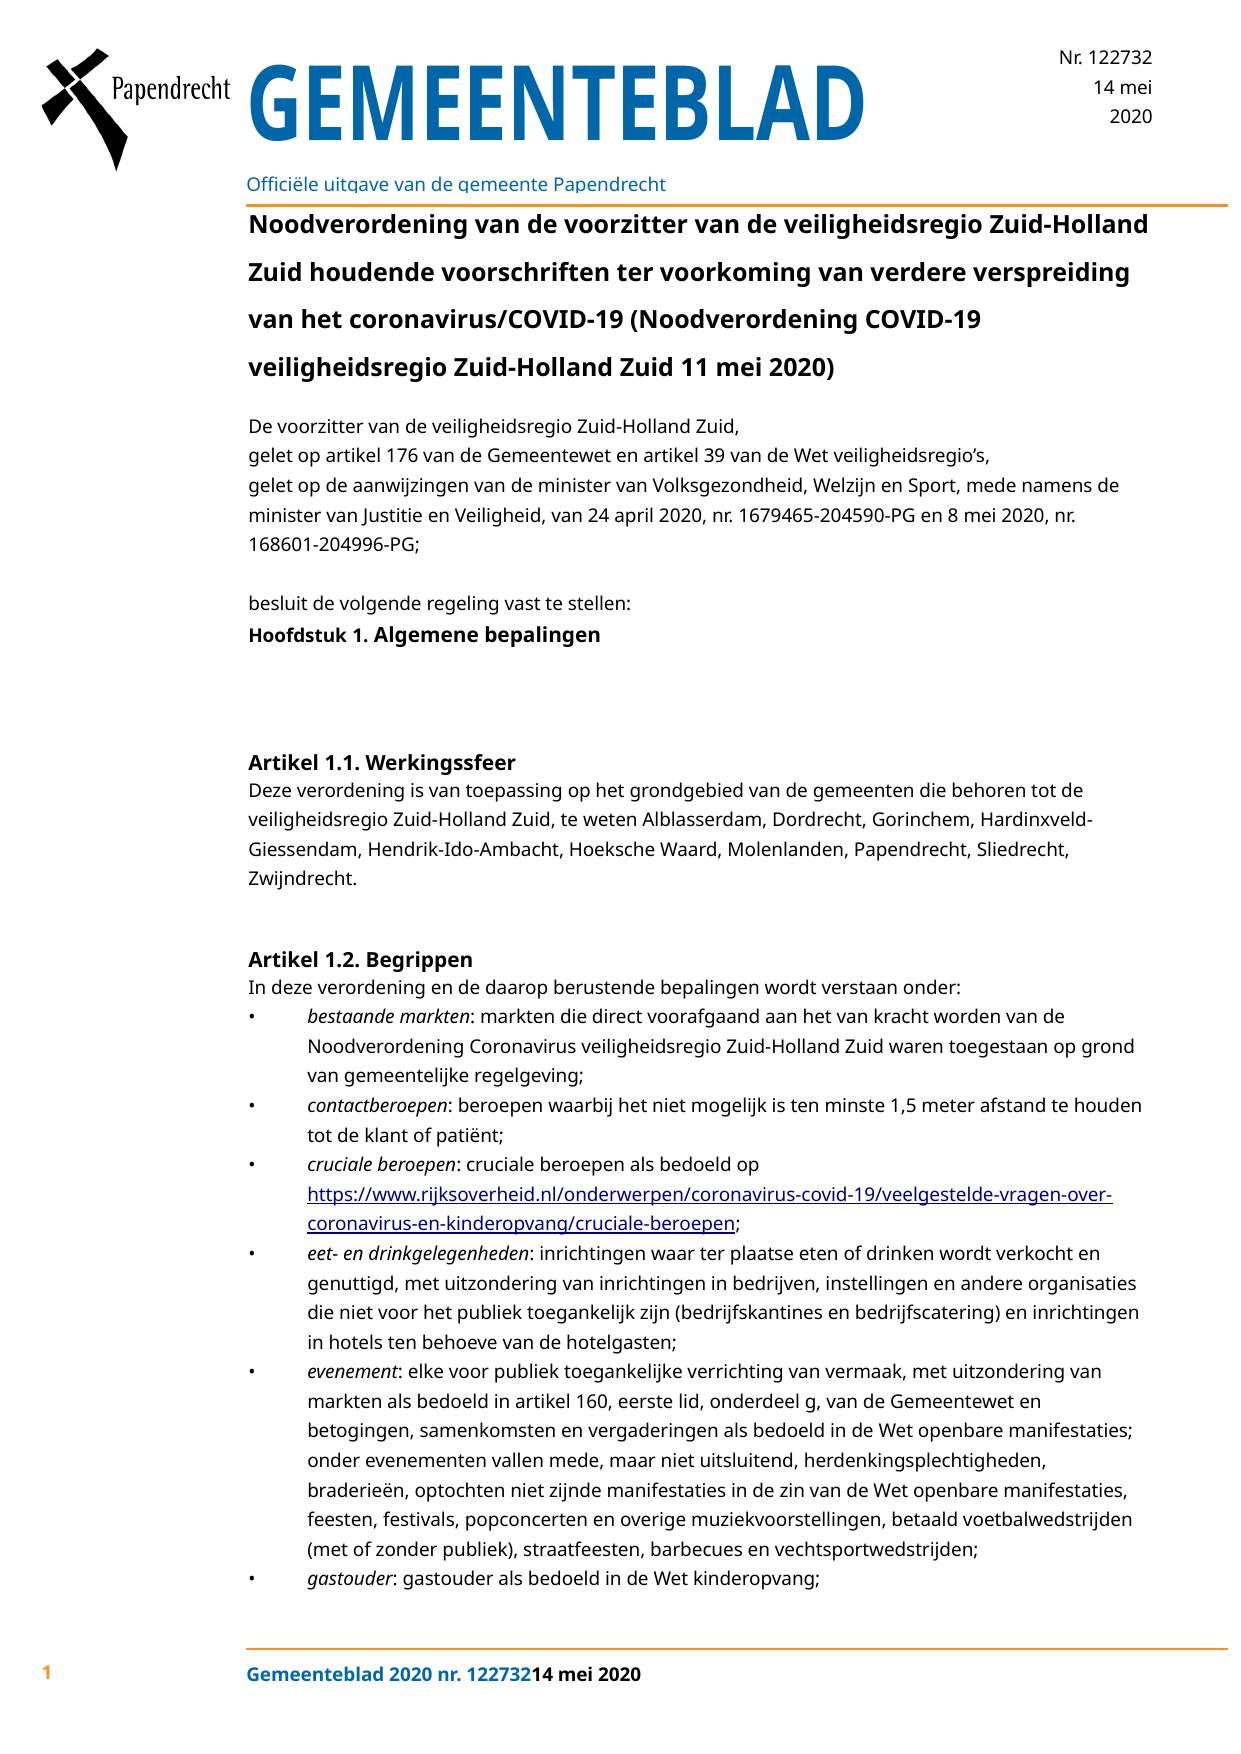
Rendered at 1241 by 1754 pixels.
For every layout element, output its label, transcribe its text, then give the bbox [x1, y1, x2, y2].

text gelet op de aanwijzingen van de minister van Volksgezondheid, Welzijn en Sport, mede namens de minister van Justitie en Veiligheid, van 24 april 2020, nr. 1679465-204590-PG en 8 mei 2020, nr. 168601-204996-PG; [248, 472, 1152, 557]
text besluit de volgende regeling vast te stellen: [248, 591, 1152, 616]
list contactberoepen: beroepen waarbij het niet mogelijk is ten minste 1,5 meter afstand te houden tot de klant of patiënt; [248, 1092, 1152, 1148]
list eet- en drinkgelegenheden: inrichtingen waar ter plaatse eten of drinken wordt verkocht en genuttigd, met uitzondering van inrichtingen in bedrijven, instellingen en andere organisaties die niet voor het publiek toegankelijk zijn (bedrijfskantines en bedrijfscatering) en inrichtingen in hotels ten behoeve van de hotelgasten; [248, 1240, 1152, 1355]
list bestaande markten: markten die direct voorafgaand aan het van kracht worden van de Noodverordening Coronavirus veiligheidsregio Zuid-Holland Zuid waren toegestaan op grond van gemeentelijke regelgeving; [248, 1003, 1152, 1088]
list evenement: elke voor publiek toegankelijke verrichting van vermaak, met uitzondering van markten als bedoeld in artikel 160, eerste lid, onderdeel g, van de Gemeentewet en betogingen, samenkomsten en vergaderingen als bedoeld in de Wet openbare manifestaties; onder evenementen vallen mede, maar niet uitsluitend, herdenkingsplechtigheden, braderieën, optochten niet zijnde manifestaties in de zin van de Wet openbare manifestaties, feesten, festivals, popconcerten en overige muziekvoorstellingen, betaald voetbalwedstrijden (met of zonder publiek), straatfeesten, barbecues en vechtsportwedstrijden; [248, 1358, 1152, 1562]
text Noodverordening van de voorzitter van de veiligheidsregio Zuid-Holland Zuid houdende voorschriften ter voorkoming van verdere verspreiding van het coronavirus/COVID-19 (Noodverordening COVID-19 veiligheidsregio Zuid-Holland Zuid 11 mei 2020) [248, 207, 1152, 384]
text In deze verordening en de daarop berustende bepalingen wordt verstaan onder: [248, 974, 1152, 1000]
text gelet op artikel 176 van de Gemeentewet en artikel 39 van de Wet veiligheidsregio’s, [248, 443, 1152, 468]
text Deze verordening is van toepassing op het grondgebied van de gemeenten die behoren tot de veiligheidsregio Zuid-Holland Zuid, te weten Alblasserdam, Dordrecht, Gorinchem, Hardinxveld- Giessendam, Hendrik-Ido-Ambacht, Hoeksche Waard, Molenlanden, Papendrecht, Sliedrecht, Zwijndrecht. [248, 777, 1152, 891]
picture [41, 47, 231, 172]
list cruciale beroepen: cruciale beroepen als bedoeld op https://www.rijksoverheid.nl/onderwerpen/coronavirus-covid-19/veelgestelde-vragen-over-coronavirus-en-kinderopvang/cruciale-beroepen; [248, 1151, 1152, 1236]
text Hoofdstuk 1. Algemene bepalingen [248, 620, 1152, 649]
text De voorzitter van de veiligheidsregio Zuid-Holland Zuid, [248, 413, 1152, 439]
text Artikel 1.2. Begrippen [248, 946, 1152, 974]
text Artikel 1.1. Werkingssfeer [248, 748, 1152, 777]
list gastouder: gastouder als bedoeld in de Wet kinderopvang; [248, 1566, 1152, 1591]
